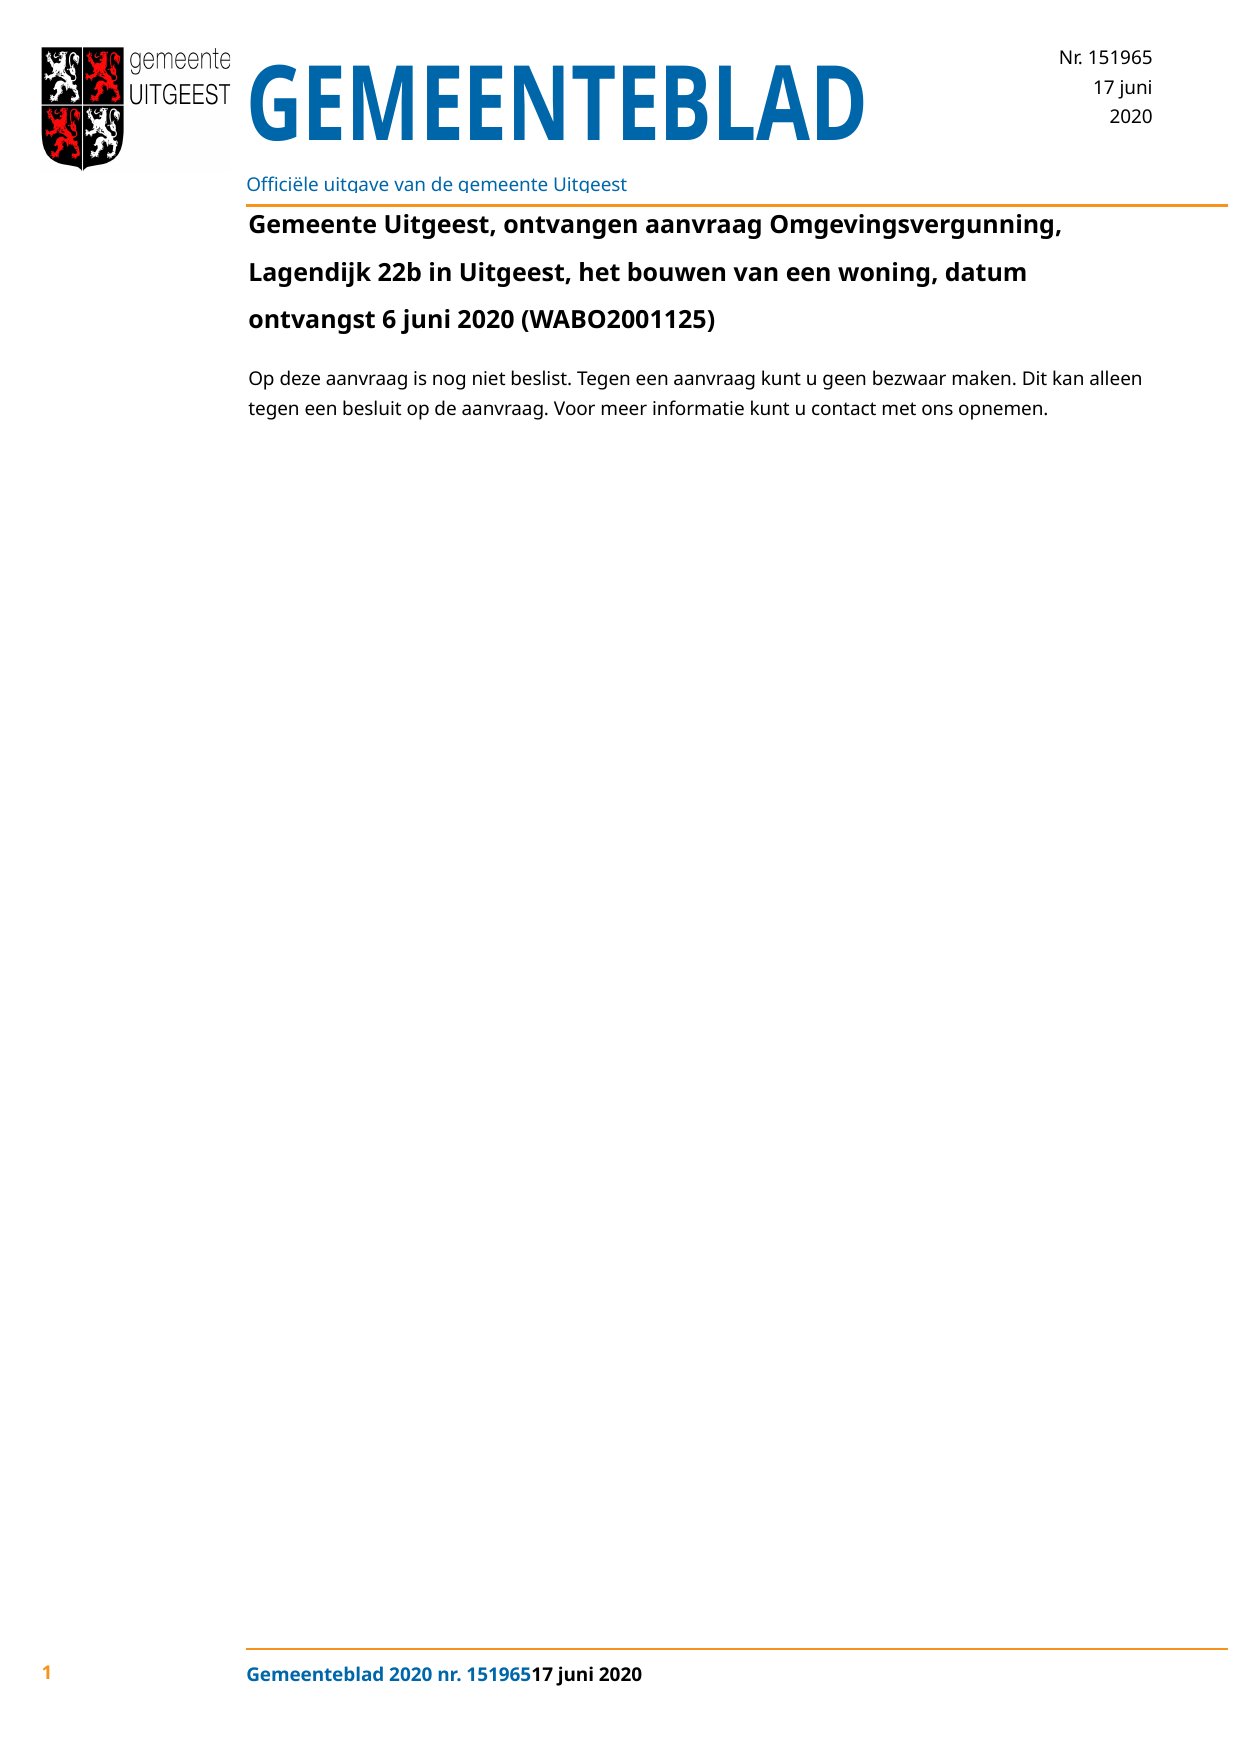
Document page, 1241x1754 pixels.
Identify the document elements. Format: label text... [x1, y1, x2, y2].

text Gemeente Uitgeest, ontvangen aanvraag Omgevingsvergunning, Lagendijk 22b in Uitgeest, het bouwen van een woning, datum ontvangst 6 juni 2020 (WABO2001125) [248, 207, 1152, 336]
text Op deze aanvraag is nog niet beslist. Tegen een aanvraag kunt u geen bezwaar maken. Dit kan alleen tegen een besluit op de aanvraag. Voor meer informatie kunt u contact met ons opnemen. [248, 366, 1152, 421]
picture [41, 47, 231, 172]
